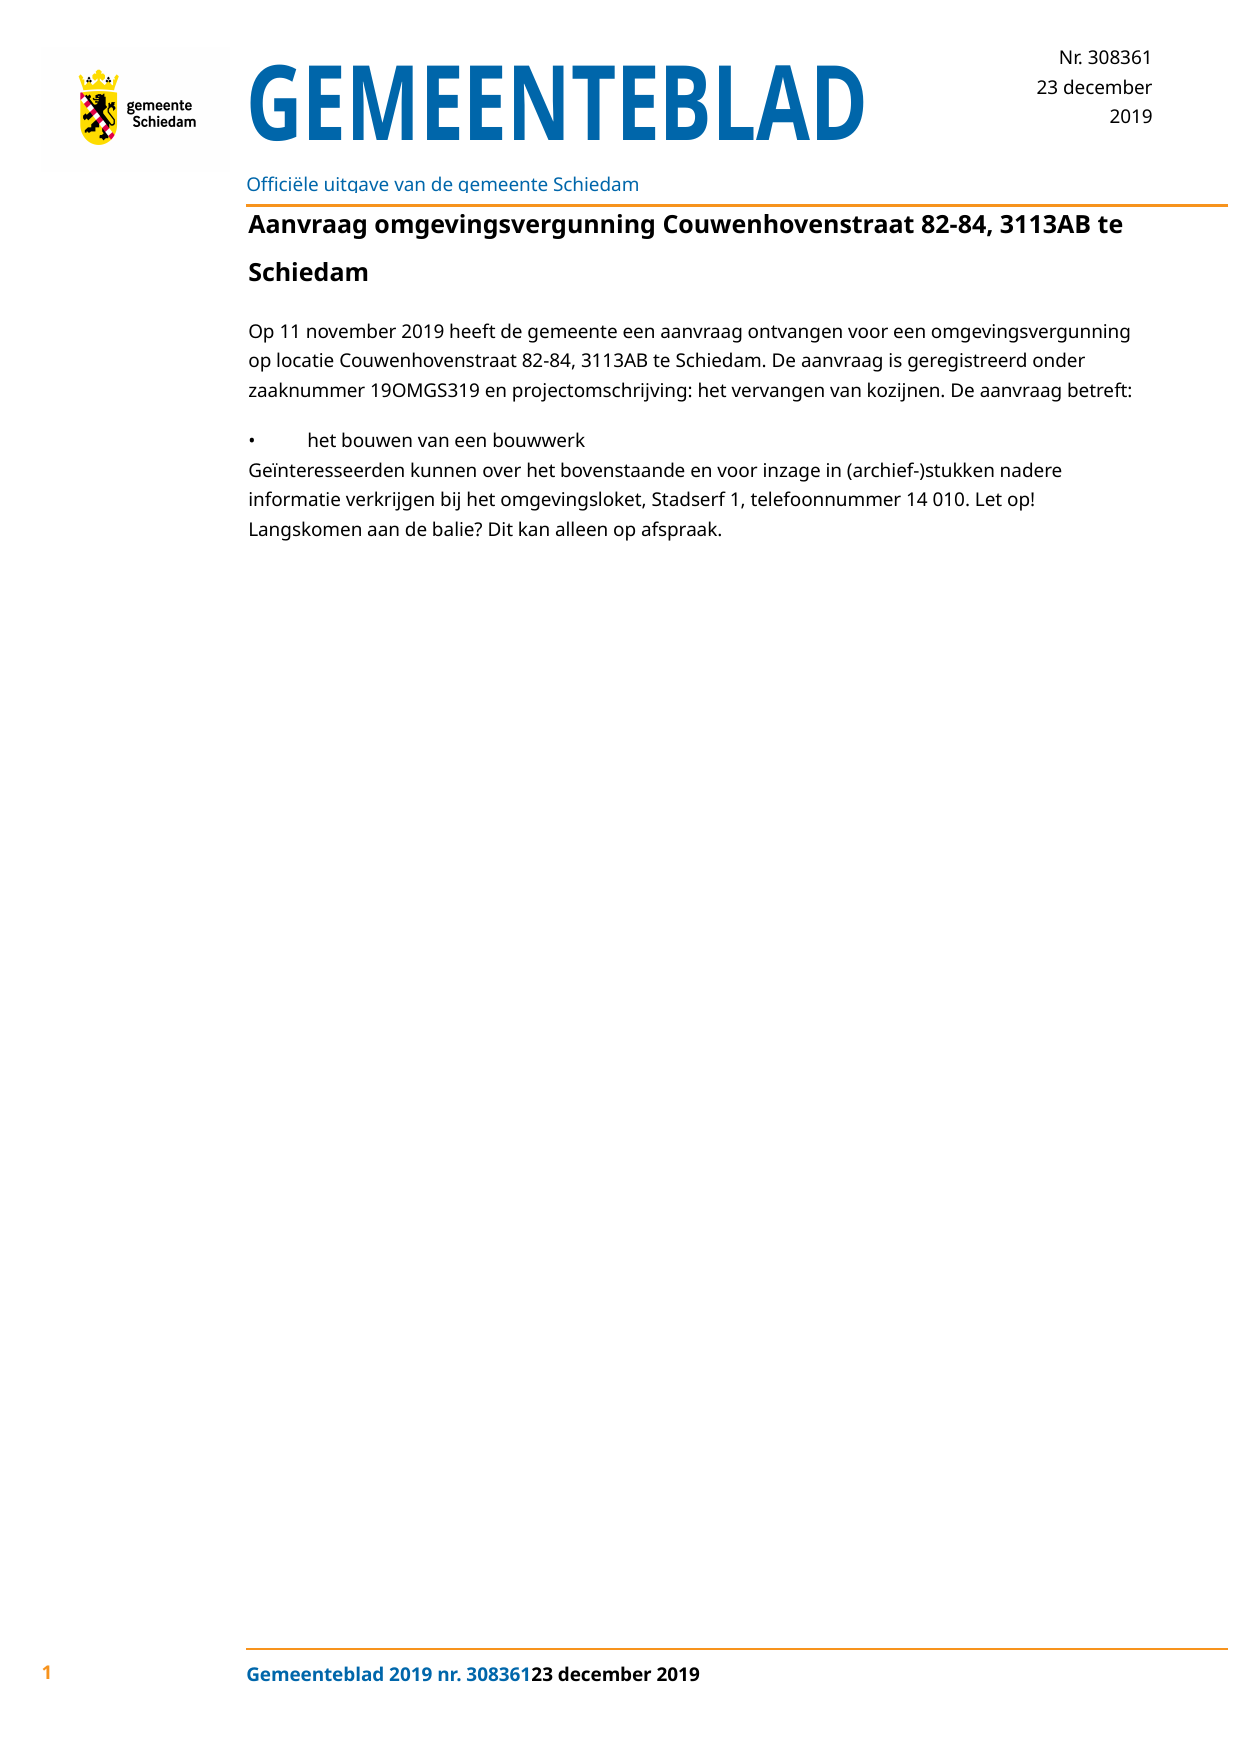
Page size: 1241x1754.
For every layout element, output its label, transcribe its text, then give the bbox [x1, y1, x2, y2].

list het bouwen van een bouwwerk [248, 427, 1152, 453]
text Op 11 november 2019 heeft de gemeente een aanvraag ontvangen voor een omgevingsvergunning op locatie Couwenhovenstraat 82-84, 3113AB te Schiedam. De aanvraag is geregistreerd onder zaaknummer 19OMGS319 en projectomschrijving: het vervangen van kozijnen. De aanvraag betreft: [248, 318, 1152, 403]
text Aanvraag omgevingsvergunning Couwenhovenstraat 82-84, 3113AB te Schiedam [248, 207, 1152, 288]
text Geïnteresseerden kunnen over het bovenstaande en voor inzage in (archief-)stukken nadere informatie verkrijgen bij het omgevingsloket, Stadserf 1, telefoonnummer 14 010. Let op! Langskomen aan de balie? Dit kan alleen op afspraak. [248, 457, 1152, 542]
picture [41, 47, 231, 172]
